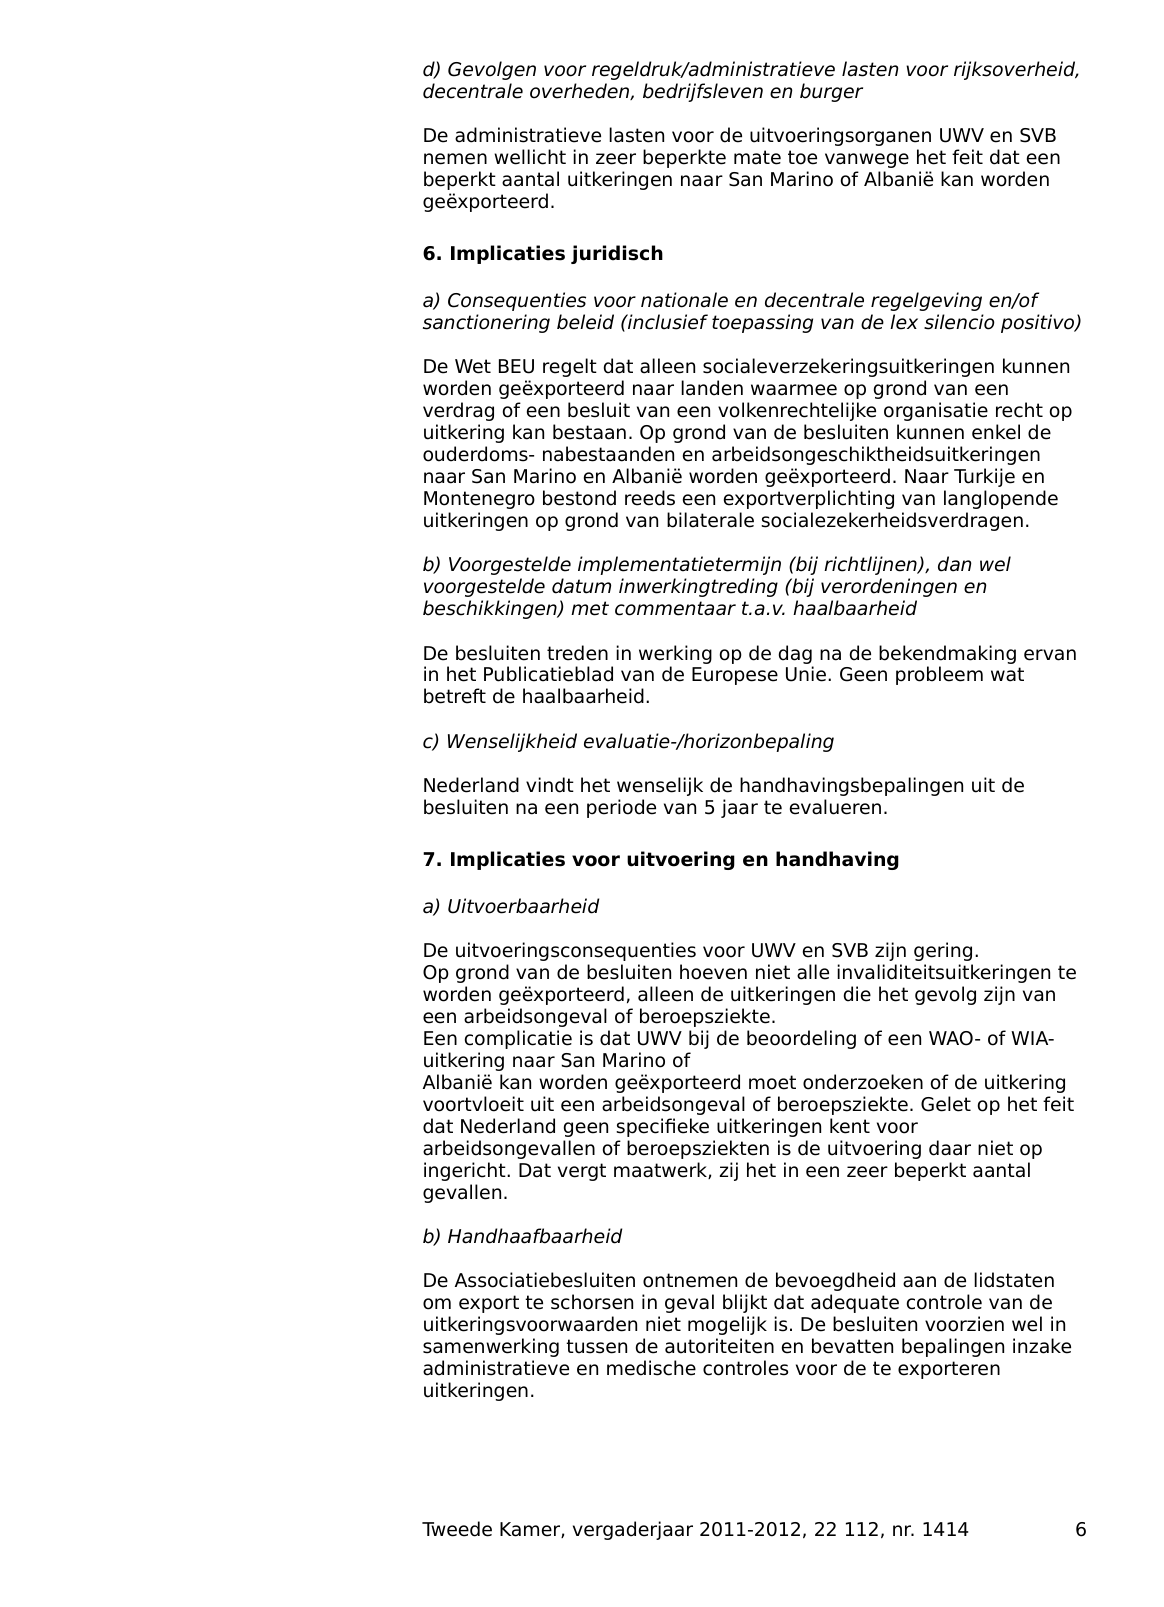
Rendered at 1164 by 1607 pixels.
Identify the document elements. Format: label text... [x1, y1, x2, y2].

subtitle d) Gevolgen voor regeldruk/administratieve lasten voor rijksoverheid, decentrale overheden, bedrijfsleven en burger [422, 59, 1087, 103]
text De besluiten treden in werking op de dag na de bekendmaking ervan in het Publicatieblad van de Europese Unie. Geen probleem wat betreft de haalbaarheid. [422, 642, 1087, 708]
text Nederland vindt het wenselijk de handhavingsbepalingen uit de besluiten na een periode van 5 jaar te evalueren. [422, 775, 1087, 819]
text De administratieve lasten voor de uitvoeringsorganen UWV en SVB nemen wellicht in zeer beperkte mate toe vanwege het feit dat een beperkt aantal uitkeringen naar San Marino of Albanië kan worden geëxporteerd. [422, 125, 1087, 213]
subtitle b) Voorgestelde implementatietermijn (bij richtlijnen), dan wel voorgestelde datum inwerkingtreding (bij verordeningen en beschikkingen) met commentaar t.a.v. haalbaarheid [422, 554, 1087, 620]
text De Wet BEU regelt dat alleen socialeverzekeringsuitkeringen kunnen worden geëxporteerd naar landen waarmee op grond van een verdrag of een besluit van een volkenrechtelijke organisatie recht op uitkering kan bestaan. Op grond van de besluiten kunnen enkel de ouderdoms- nabestaanden en arbeidsongeschiktheidsuitkeringen naar San Marino en Albanië worden geëxporteerd. Naar Turkije en Montenegro bestond reeds een exportverplichting van langlopende uitkeringen op grond van bilaterale socialezekerheidsverdragen. [422, 356, 1087, 532]
subtitle 6. Implicaties juridisch [422, 243, 1087, 265]
text Een complicatie is dat UWV bij de beoordeling of een WAO- of WIA- uitkering naar San Marino of [422, 1028, 1087, 1072]
subtitle 7. Implicaties voor uitvoering en handhaving [422, 849, 1087, 871]
subtitle c) Wenselijkheid evaluatie-/horizonbepaling [422, 731, 1087, 752]
text Albanië kan worden geëxporteerd moet onderzoeken of de uitkering voortvloeit uit een arbeidsongeval of beroepsziekte. Gelet op het feit dat Nederland geen specifieke uitkeringen kent voor arbeidsongevallen of beroepsziekten is de uitvoering daar niet op ingericht. Dat vergt maatwerk, zij het in een zeer beperkt aantal gevallen. [422, 1072, 1087, 1203]
subtitle a) Uitvoerbaarheid [422, 896, 1087, 918]
subtitle b) Handhaafbaarheid [422, 1226, 1087, 1248]
text Op grond van de besluiten hoeven niet alle invaliditeitsuitkeringen te worden geëxporteerd, alleen de uitkeringen die het gevolg zijn van een arbeidsongeval of beroepsziekte. [422, 962, 1087, 1028]
subtitle a) Consequenties voor nationale en decentrale regelgeving en/of sanctionering beleid (inclusief toepassing van de lex silencio positivo) [422, 290, 1087, 334]
text De Associatiebesluiten ontnemen de bevoegdheid aan de lidstaten om export te schorsen in geval blijkt dat adequate controle van de uitkeringsvoorwaarden niet mogelijk is. De besluiten voorzien wel in samenwerking tussen de autoriteiten en bevatten bepalingen inzake administratieve en medische controles voor de te exporteren uitkeringen. [422, 1270, 1087, 1402]
text De uitvoeringsconsequenties voor UWV en SVB zijn gering. [422, 940, 1087, 962]
